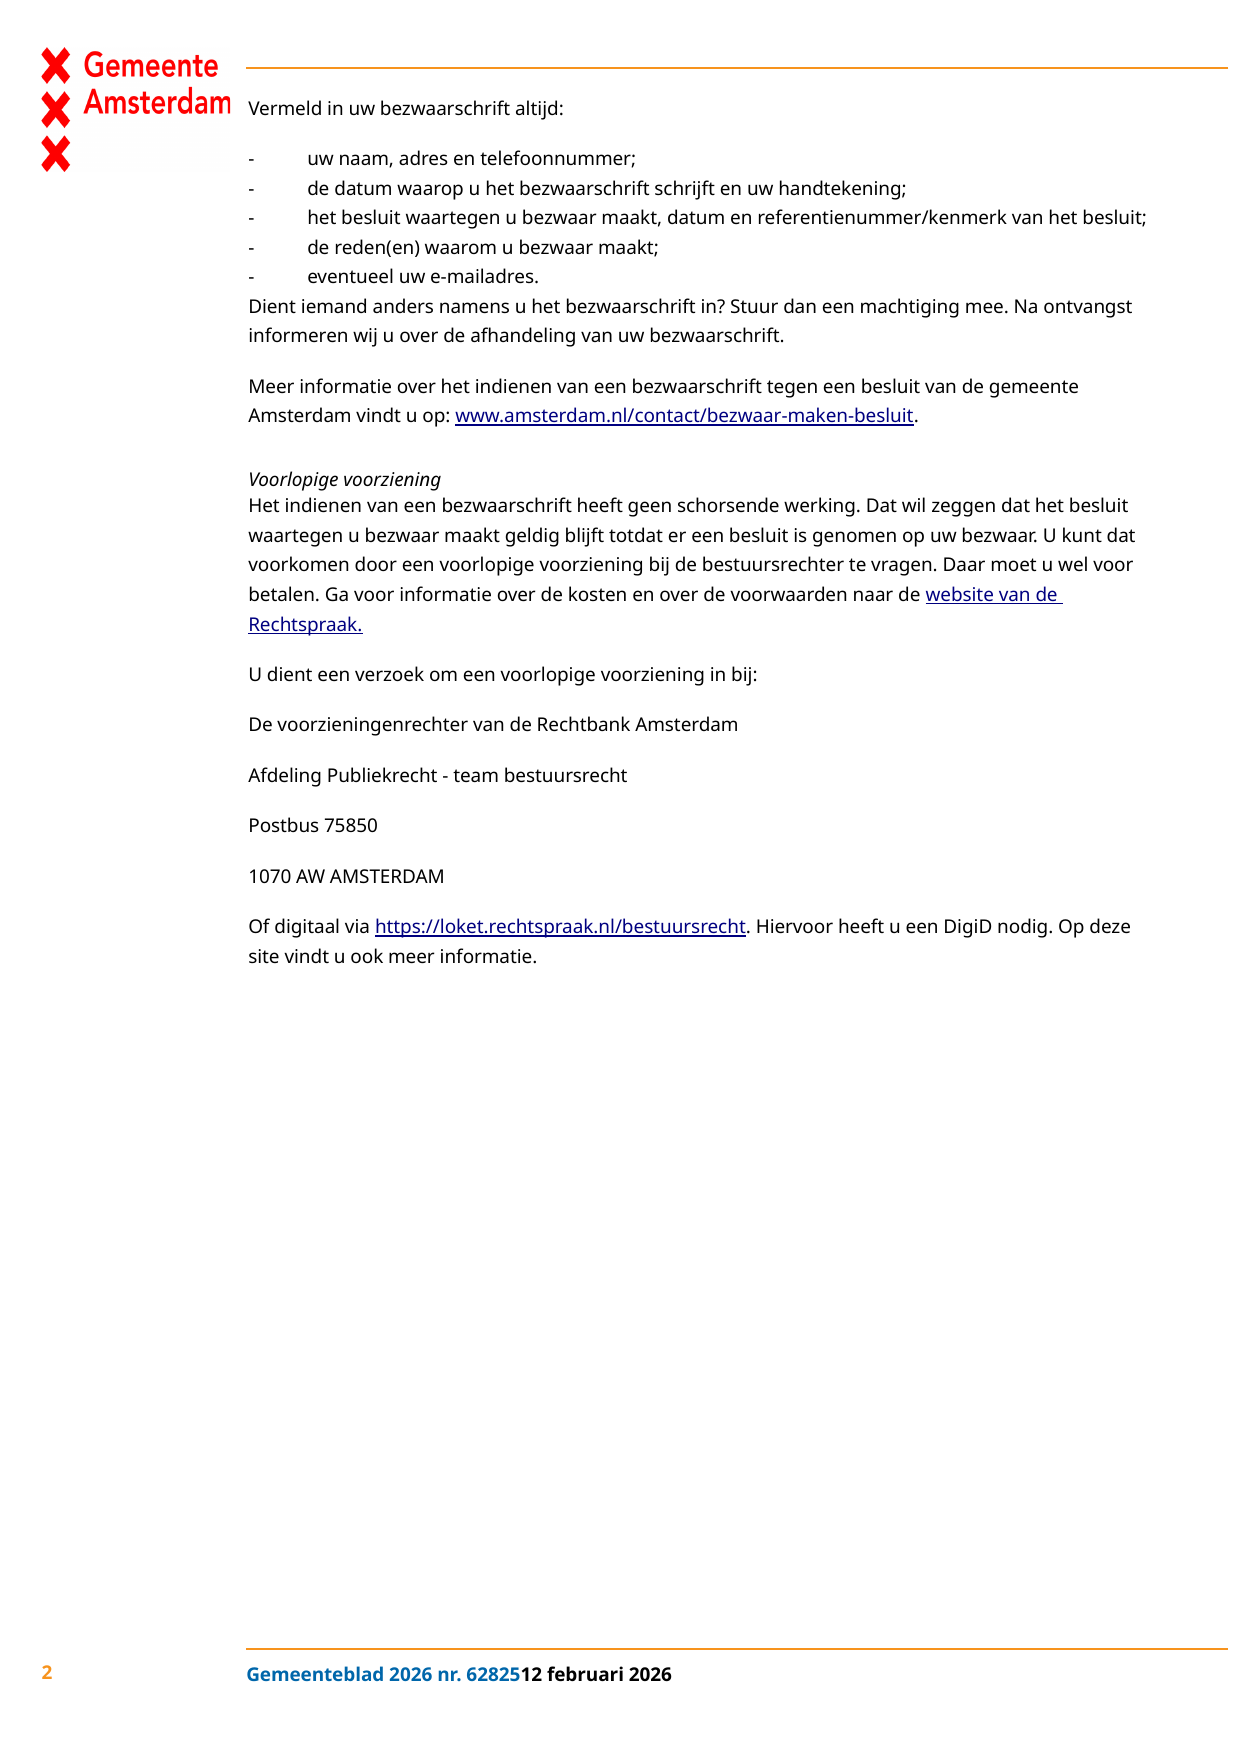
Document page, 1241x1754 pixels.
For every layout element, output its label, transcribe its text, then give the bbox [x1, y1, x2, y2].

text Vermeld in uw bezwaarschrift altijd: [248, 95, 1152, 121]
picture [41, 47, 231, 172]
text 1070 AW AMSTERDAM [248, 863, 1152, 888]
list de datum waarop u het bezwaarschrift schrijft en uw handtekening; [248, 175, 1152, 201]
text Meer informatie over het indienen van een bezwaarschrift tegen een besluit van de gemeente Amsterdam vindt u op: www.amsterdam.nl/contact/bezwaar-maken-besluit. [248, 373, 1152, 428]
text Het indienen van een bezwaarschrift heeft geen schorsende werking. Dat wil zeggen dat het besluit waartegen u bezwaar maakt geldig blijft totdat er een besluit is genomen op uw bezwaar. U kunt dat voorkomen door een voorlopige voorziening bij de bestuursrechter te vragen. Daar moet u wel voor betalen. Ga voor informatie over de kosten en over de voorwaarden naar de website van de Rechtspraak. [248, 492, 1152, 636]
list eventueel uw e-mailadres. [248, 263, 1152, 289]
text Voorlopige voorziening [248, 467, 1152, 492]
text Postbus 75850 [248, 812, 1152, 838]
text Dient iemand anders namens u het bezwaarschrift in? Stuur dan een machtiging mee. Na ontvangst informeren wij u over de afhandeling van uw bezwaarschrift. [248, 293, 1152, 348]
text Of digitaal via https://loket.rechtspraak.nl/bestuursrecht. Hiervoor heeft u een DigiD nodig. Op deze site vindt u ook meer informatie. [248, 913, 1152, 968]
list uw naam, adres en telefoonnummer; [248, 145, 1152, 171]
list de reden(en) waarom u bezwaar maakt; [248, 234, 1152, 260]
text U dient een verzoek om een voorlopige voorziening in bij: [248, 661, 1152, 687]
text Afdeling Publiekrecht - team bestuursrecht [248, 762, 1152, 788]
list het besluit waartegen u bezwaar maakt, datum en referentienummer/kenmerk van het besluit; [248, 204, 1152, 230]
text De voorzieningenrechter van de Rechtbank Amsterdam [248, 712, 1152, 737]
